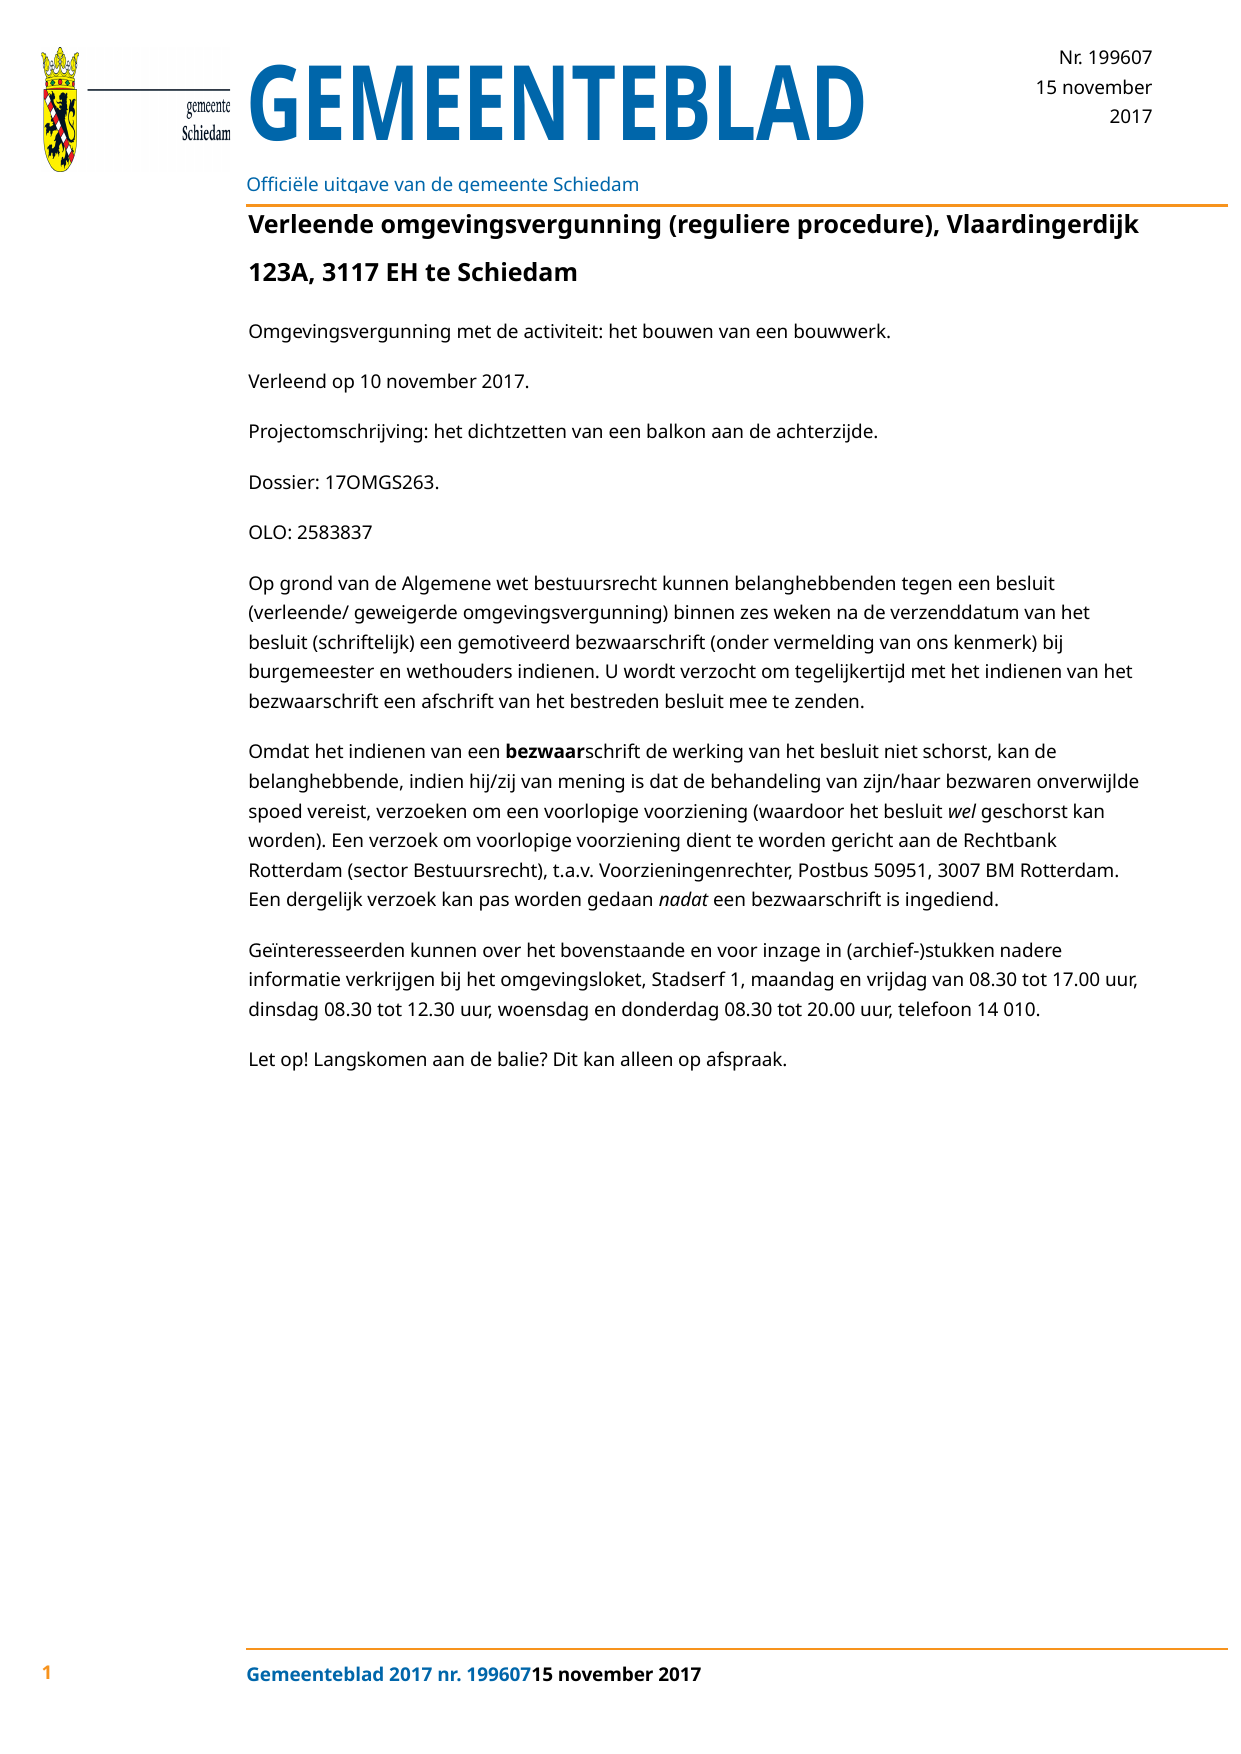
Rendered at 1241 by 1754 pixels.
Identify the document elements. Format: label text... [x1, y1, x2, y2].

text OLO: 2583837 [248, 519, 1152, 545]
text Projectomschrijving: het dichtzetten van een balkon aan de achterzijde. [248, 419, 1152, 444]
text Verleend op 10 november 2017. [248, 368, 1152, 394]
text Omdat het indienen van een bezwaarschrift de werking van het besluit niet schorst, kan de belanghebbende, indien hij/zij van mening is dat de behandeling van zijn/haar bezwaren onverwijlde spoed vereist, verzoeken om een voorlopige voorziening (waardoor het besluit wel geschorst kan worden). Een verzoek om voorlopige voorziening dient te worden gericht aan de Rechtbank Rotterdam (sector Bestuursrecht), t.a.v. Voorzieningenrechter, Postbus 50951, 3007 BM Rotterdam. Een dergelijk verzoek kan pas worden gedaan nadat een bezwaarschrift is ingediend. [248, 739, 1152, 912]
text Geïnteresseerden kunnen over het bovenstaande en voor inzage in (archief-)stukken nadere informatie verkrijgen bij het omgevingsloket, Stadserf 1, maandag en vrijdag van 08.30 tot 17.00 uur, dinsdag 08.30 tot 12.30 uur, woensdag en donderdag 08.30 tot 20.00 uur, telefoon 14 010. [248, 937, 1152, 1022]
picture [41, 47, 231, 172]
text Omgevingsvergunning met de activiteit: het bouwen van een bouwwerk. [248, 318, 1152, 344]
text Op grond van de Algemene wet bestuursrecht kunnen belanghebbenden tegen een besluit (verleende/ geweigerde omgevingsvergunning) binnen zes weken na de verzenddatum van het besluit (schriftelijk) een gemotiveerd bezwaarschrift (onder vermelding van ons kenmerk) bij burgemeester en wethouders indienen. U wordt verzocht om tegelijkertijd met het indienen van het bezwaarschrift een afschrift van het bestreden besluit mee te zenden. [248, 570, 1152, 714]
text Let op! Langskomen aan de balie? Dit kan alleen op afspraak. [248, 1047, 1152, 1072]
text Dossier: 17OMGS263. [248, 469, 1152, 495]
text Verleende omgevingsvergunning (reguliere procedure), Vlaardingerdijk 123A, 3117 EH te Schiedam [248, 207, 1152, 288]
